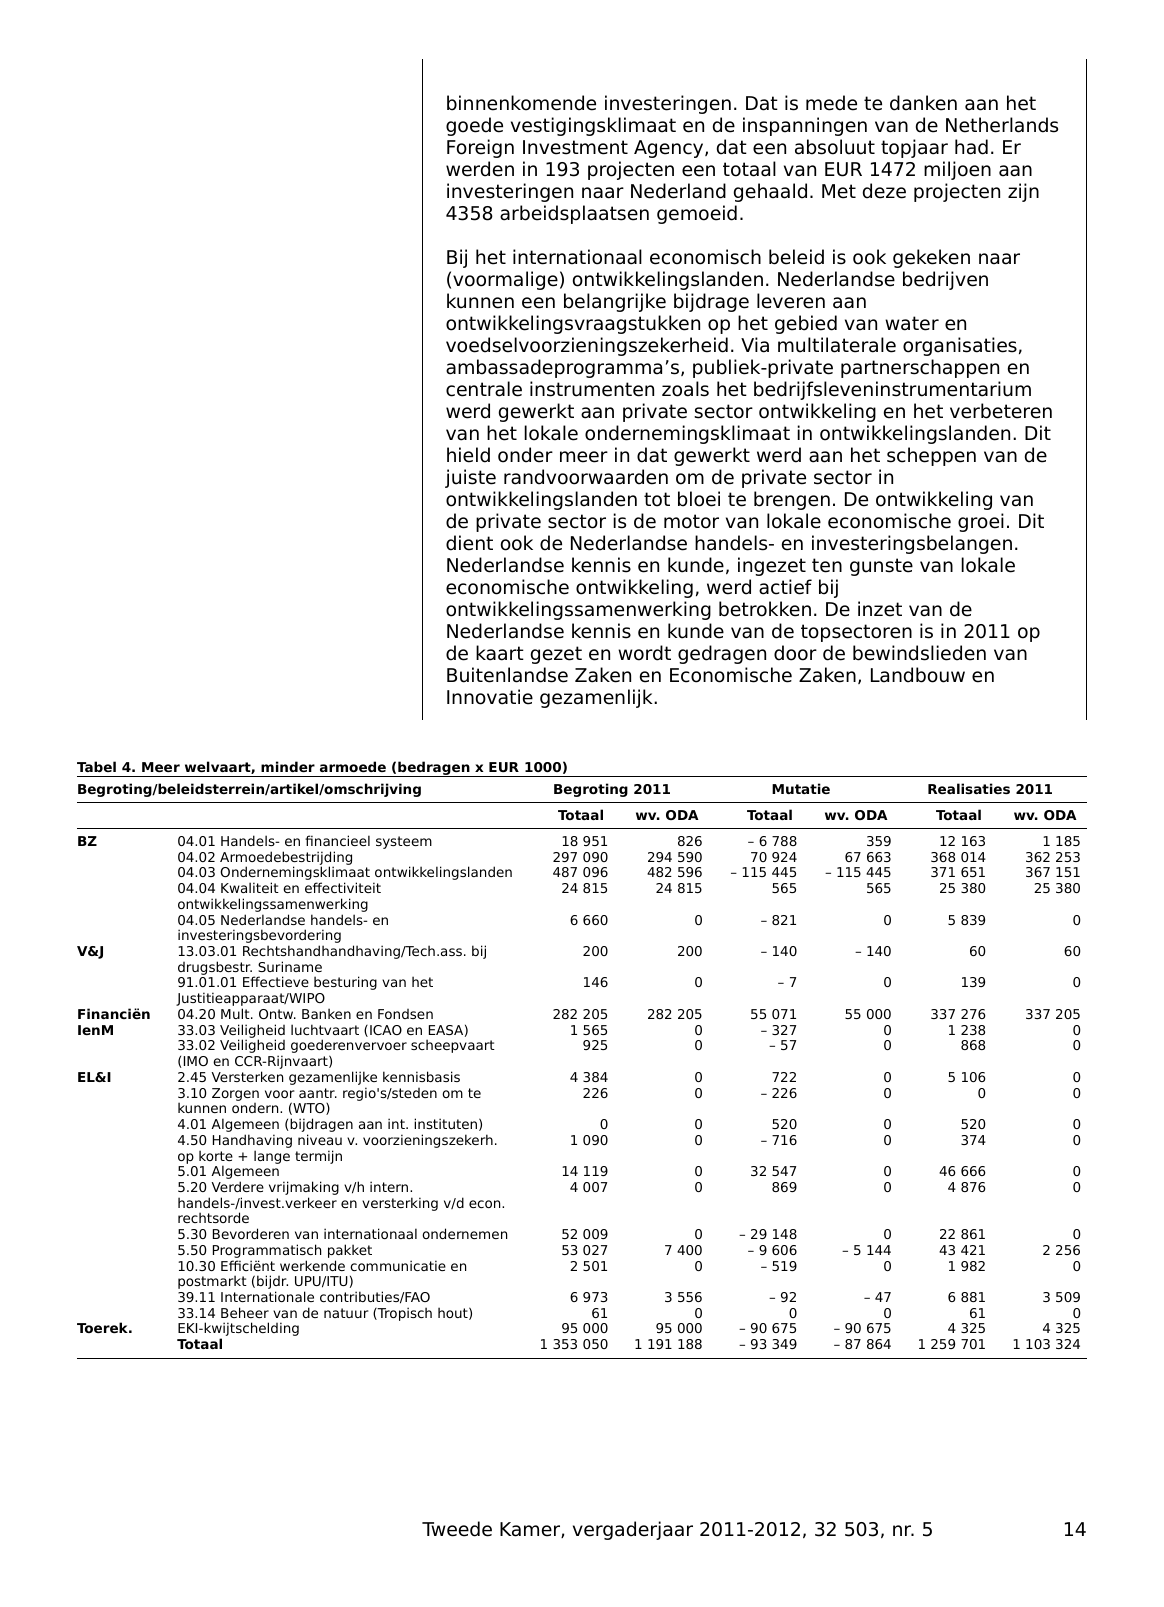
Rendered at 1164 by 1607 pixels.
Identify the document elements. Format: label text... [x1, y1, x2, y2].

table_cell 0 [992, 1038, 1087, 1070]
table_cell 0 [614, 975, 708, 1007]
table_cell 5.01 Algemeen [171, 1164, 519, 1180]
table_cell V&J [77, 944, 171, 975]
table_cell 0 [803, 1038, 897, 1070]
table_cell – 47 [803, 1290, 897, 1306]
table_cell 04.02 Armoedebestrijding [171, 850, 519, 865]
table_cell 297 090 [520, 850, 614, 865]
table_cell 70 924 [709, 850, 803, 865]
table_cell 53 027 [520, 1243, 614, 1258]
table_cell 52 009 [520, 1227, 614, 1243]
table_cell 0 [709, 1306, 803, 1321]
table_cell 4 325 [898, 1321, 992, 1337]
table_cell 55 000 [803, 1007, 897, 1022]
table_cell 3 509 [992, 1290, 1087, 1306]
table_cell – 5 144 [803, 1243, 897, 1258]
table_cell – 92 [709, 1290, 803, 1306]
table_cell 0 [803, 1227, 897, 1243]
table_cell 0 [614, 1117, 708, 1133]
table_cell Toerek. [77, 1321, 171, 1337]
table_cell – 93 349 [709, 1337, 803, 1357]
table_cell 0 [614, 913, 708, 944]
table_cell 04.05 Nederlandse handels- en investeringsbevordering [171, 913, 519, 944]
table_cell [77, 975, 171, 1007]
table_cell 95 000 [614, 1321, 708, 1337]
table_cell 139 [898, 975, 992, 1007]
table_cell 0 [803, 1085, 897, 1117]
table_cell Totaal [709, 803, 803, 828]
table_cell 60 [992, 944, 1087, 975]
table_cell 0 [614, 1306, 708, 1321]
table_cell [77, 1306, 171, 1321]
table_cell 1 353 050 [520, 1337, 614, 1357]
table_cell 0 [992, 1180, 1087, 1227]
table_cell 6 881 [898, 1290, 992, 1306]
table_cell 4 876 [898, 1180, 992, 1227]
table_cell 33.14 Beheer van de natuur (Tropisch hout) [171, 1306, 519, 1321]
table_cell – 821 [709, 913, 803, 944]
table_cell 0 [992, 1023, 1087, 1038]
table_cell 67 663 [803, 850, 897, 865]
table_cell – 519 [709, 1259, 803, 1290]
table_cell 337 205 [992, 1007, 1087, 1022]
table_cell Totaal [171, 1337, 519, 1357]
table_cell [77, 1227, 171, 1243]
table_cell 0 [614, 1085, 708, 1117]
table_cell 91.01.01 Effectieve besturing van het Justitieapparaat/WIPO [171, 975, 519, 1007]
table_cell 0 [803, 975, 897, 1007]
table_cell 5 106 [898, 1070, 992, 1085]
table_cell 0 [803, 1117, 897, 1133]
table_cell 146 [520, 975, 614, 1007]
table_cell BZ [77, 829, 171, 849]
table_cell 282 205 [614, 1007, 708, 1022]
table_cell 43 421 [898, 1243, 992, 1258]
table_cell 482 596 [614, 865, 708, 881]
table_cell 3.10 Zorgen voor aantr. regio's/steden om te kunnen ondern. (WTO) [171, 1085, 519, 1117]
table_cell 200 [614, 944, 708, 975]
table_cell Financiën [77, 1007, 171, 1022]
table_cell 13.03.01 Rechtshandhandhaving/Tech.ass. bij drugsbestr. Suriname [171, 944, 519, 975]
table_cell 1 238 [898, 1023, 992, 1038]
table_cell Begroting 2011 [520, 777, 708, 802]
table_cell 4.01 Algemeen (bijdragen aan int. instituten) [171, 1117, 519, 1133]
table_cell 5.20 Verdere vrijmaking v/h intern. handels-/invest.verkeer en versterking v/d econ. rechtsorde [171, 1180, 519, 1227]
table_cell 0 [803, 1306, 897, 1321]
table_cell 0 [992, 1085, 1087, 1117]
table_cell – 9 606 [709, 1243, 803, 1258]
table_cell 359 [803, 829, 897, 849]
table_cell IenM [77, 1023, 171, 1038]
table_cell 0 [614, 1133, 708, 1164]
table_cell 371 651 [898, 865, 992, 881]
table_cell 722 [709, 1070, 803, 1085]
table_cell 2 256 [992, 1243, 1087, 1258]
table_cell 04.01 Handels- en financieel systeem [171, 829, 519, 849]
table_cell 0 [614, 1227, 708, 1243]
table_cell 2 501 [520, 1259, 614, 1290]
table_cell [77, 865, 171, 881]
table_cell [77, 1038, 171, 1070]
table_cell Begroting/beleidsterrein/artikel/omschrijving [77, 777, 519, 802]
table_cell [77, 1290, 171, 1306]
table_cell 25 380 [898, 881, 992, 912]
table_cell 7 400 [614, 1243, 708, 1258]
table_cell 4 325 [992, 1321, 1087, 1337]
table_cell 925 [520, 1038, 614, 1070]
table_cell 1 191 188 [614, 1337, 708, 1357]
table_cell 565 [803, 881, 897, 912]
table_cell 0 [803, 1133, 897, 1164]
table_cell [171, 803, 519, 828]
table_cell 6 973 [520, 1290, 614, 1306]
table_cell 95 000 [520, 1321, 614, 1337]
table_cell [77, 1164, 171, 1180]
table_cell wv. ODA [803, 803, 897, 828]
table_cell 4.50 Handhaving niveau v. voorzieningszekerh. op korte + lange termijn [171, 1133, 519, 1164]
table_cell 282 205 [520, 1007, 614, 1022]
table_cell [77, 1133, 171, 1164]
table_cell – 115 445 [803, 865, 897, 881]
table_cell 294 590 [614, 850, 708, 865]
table_cell Totaal [898, 803, 992, 828]
table_cell – 87 864 [803, 1337, 897, 1357]
table_cell 6 660 [520, 913, 614, 944]
table_cell – 90 675 [709, 1321, 803, 1337]
table_cell 2.45 Versterken gezamenlijke kennisbasis [171, 1070, 519, 1085]
table_cell 12 163 [898, 829, 992, 849]
table_cell 46 666 [898, 1164, 992, 1180]
table_cell 4 007 [520, 1180, 614, 1227]
table_cell 0 [992, 1306, 1087, 1321]
table_cell 3 556 [614, 1290, 708, 1306]
table_cell [77, 881, 171, 912]
table_cell – 226 [709, 1085, 803, 1117]
table_cell Realisaties 2011 [898, 777, 1087, 802]
table_cell 0 [992, 1259, 1087, 1290]
table_cell EKI-kwijtschelding [171, 1321, 519, 1337]
table_cell 0 [992, 1164, 1087, 1180]
table_cell 24 815 [614, 881, 708, 912]
table_cell 226 [520, 1085, 614, 1117]
table_cell [77, 1180, 171, 1227]
table_cell 55 071 [709, 1007, 803, 1022]
table_cell 374 [898, 1133, 992, 1164]
table_cell wv. ODA [614, 803, 708, 828]
table_cell 337 276 [898, 1007, 992, 1022]
table_cell [77, 913, 171, 944]
table_cell 869 [709, 1180, 803, 1227]
table_cell 0 [992, 1070, 1087, 1085]
table_cell 0 [803, 1023, 897, 1038]
table_cell 0 [992, 913, 1087, 944]
table_cell 5.50 Programmatisch pakket [171, 1243, 519, 1258]
table_cell – 115 445 [709, 865, 803, 881]
table_cell 04.03 Ondernemingsklimaat ontwikkelingslanden [171, 865, 519, 881]
table_cell 0 [803, 913, 897, 944]
table_cell 1 103 324 [992, 1337, 1087, 1357]
table_cell – 327 [709, 1023, 803, 1038]
table_cell 1 185 [992, 829, 1087, 849]
table_cell 0 [898, 1085, 992, 1117]
table_cell 0 [614, 1023, 708, 1038]
table_cell 368 014 [898, 850, 992, 865]
table_cell 0 [992, 1117, 1087, 1133]
table_cell 565 [709, 881, 803, 912]
table_cell 61 [898, 1306, 992, 1321]
table_cell 1 259 701 [898, 1337, 992, 1357]
table_cell [77, 1337, 171, 1357]
table_cell 0 [803, 1070, 897, 1085]
table_cell – 57 [709, 1038, 803, 1070]
table_cell 1 090 [520, 1133, 614, 1164]
table_cell 60 [898, 944, 992, 975]
table_cell – 6 788 [709, 829, 803, 849]
table_cell 0 [992, 975, 1087, 1007]
table_cell 0 [992, 1227, 1087, 1243]
table_cell 826 [614, 829, 708, 849]
table_cell 5 839 [898, 913, 992, 944]
table_cell 868 [898, 1038, 992, 1070]
table_cell 0 [520, 1117, 614, 1133]
table_cell 10.30 Efficiënt werkende communicatie en postmarkt (bijdr. UPU/ITU) [171, 1259, 519, 1290]
table_cell [77, 1243, 171, 1258]
table_header binnenkomende investeringen. Dat is mede te danken aan het goede vestigingsklimaat en de inspanningen van de Netherlands Foreign Investment Agency, dat een absoluut topjaar had. Er werden in 193 projecten een totaal van EUR 1472 miljoen aan investeringen naar Nederland gehaald. Met deze projecten zijn 4358 arbeidsplaatsen gemoeid. Bij het internationaal economisch beleid is ook gekeken naar (voormalige) ontwikkelingslanden. Nederlandse bedrijven kunnen een belangrijke bijdrage leveren aan ontwikkelingsvraagstukken op het gebied van water en voedselvoorzieningszekerheid. Via multilaterale organisaties, ambassadeprogramma’s, publiek-private partnerschappen en centrale instrumenten zoals het bedrijfsleveninstrumentarium werd gewerkt aan private sector ontwikkeling en het verbeteren van het lokale ondernemingsklimaat in ontwikkelingslanden. Dit hield onder meer in dat gewerkt werd aan het scheppen van de juiste randvoorwaarden om de private sector in ontwikkelingslanden tot bloei te brengen. De ontwikkeling van de private sector is de motor van lokale economische groei. Dit dient ook de Nederlandse handels- en investeringsbelangen. Nederlandse kennis en kunde, ingezet ten gunste van lokale economische ontwikkeling, werd actief bij ontwikkelingssamenwerking betrokken. De inzet van de Nederlandse kennis en kunde van de topsectoren is in 2011 op de kaart gezet en wordt gedragen door de bewindslieden van Buitenlandse Zaken en Economische Zaken, Landbouw en Innovatie gezamenlijk. [423, 59, 1086, 720]
table_cell 0 [614, 1164, 708, 1180]
table_cell 0 [614, 1070, 708, 1085]
table_cell 520 [898, 1117, 992, 1133]
table_cell 0 [614, 1180, 708, 1227]
table_cell 33.02 Veiligheid goederenvervoer scheepvaart (IMO en CCR-Rijnvaart) [171, 1038, 519, 1070]
table_cell EL&I [77, 1070, 171, 1085]
table_cell Mutatie [709, 777, 897, 802]
table_cell [77, 1085, 171, 1117]
table_cell 24 815 [520, 881, 614, 912]
table_cell 14 119 [520, 1164, 614, 1180]
table_cell 39.11 Internationale contributies/FAO [171, 1290, 519, 1306]
table_cell – 29 148 [709, 1227, 803, 1243]
table_cell 0 [992, 1133, 1087, 1164]
table_cell 0 [803, 1180, 897, 1227]
table_cell 367 151 [992, 865, 1087, 881]
table_cell [77, 1117, 171, 1133]
table_cell 200 [520, 944, 614, 975]
table_cell 18 951 [520, 829, 614, 849]
table_cell [77, 850, 171, 865]
table_cell 0 [803, 1259, 897, 1290]
table_header Tabel 4. Meer welvaart, minder armoede (bedragen x EUR 1000) [77, 760, 1087, 776]
table_cell 0 [803, 1164, 897, 1180]
table_cell Totaal [520, 803, 614, 828]
table_cell 61 [520, 1306, 614, 1321]
table_cell 25 380 [992, 881, 1087, 912]
table_cell – 716 [709, 1133, 803, 1164]
table_cell – 90 675 [803, 1321, 897, 1337]
table_cell 4 384 [520, 1070, 614, 1085]
table_cell 520 [709, 1117, 803, 1133]
table_cell [77, 803, 171, 828]
table_cell 04.20 Mult. Ontw. Banken en Fondsen [171, 1007, 519, 1022]
table_cell 32 547 [709, 1164, 803, 1180]
table_cell 22 861 [898, 1227, 992, 1243]
table_cell 04.04 Kwaliteit en effectiviteit ontwikkelingssamenwerking [171, 881, 519, 912]
table_cell [77, 1259, 171, 1290]
table_cell 1 565 [520, 1023, 614, 1038]
table_cell 33.03 Veiligheid luchtvaart (ICAO en EASA) [171, 1023, 519, 1038]
table_cell – 140 [709, 944, 803, 975]
table_cell 0 [614, 1259, 708, 1290]
table_cell 487 096 [520, 865, 614, 881]
table_cell wv. ODA [992, 803, 1087, 828]
table_cell – 140 [803, 944, 897, 975]
table_cell 0 [614, 1038, 708, 1070]
table_cell 1 982 [898, 1259, 992, 1290]
table_cell – 7 [709, 975, 803, 1007]
table_cell 362 253 [992, 850, 1087, 865]
table_cell 5.30 Bevorderen van internationaal ondernemen [171, 1227, 519, 1243]
